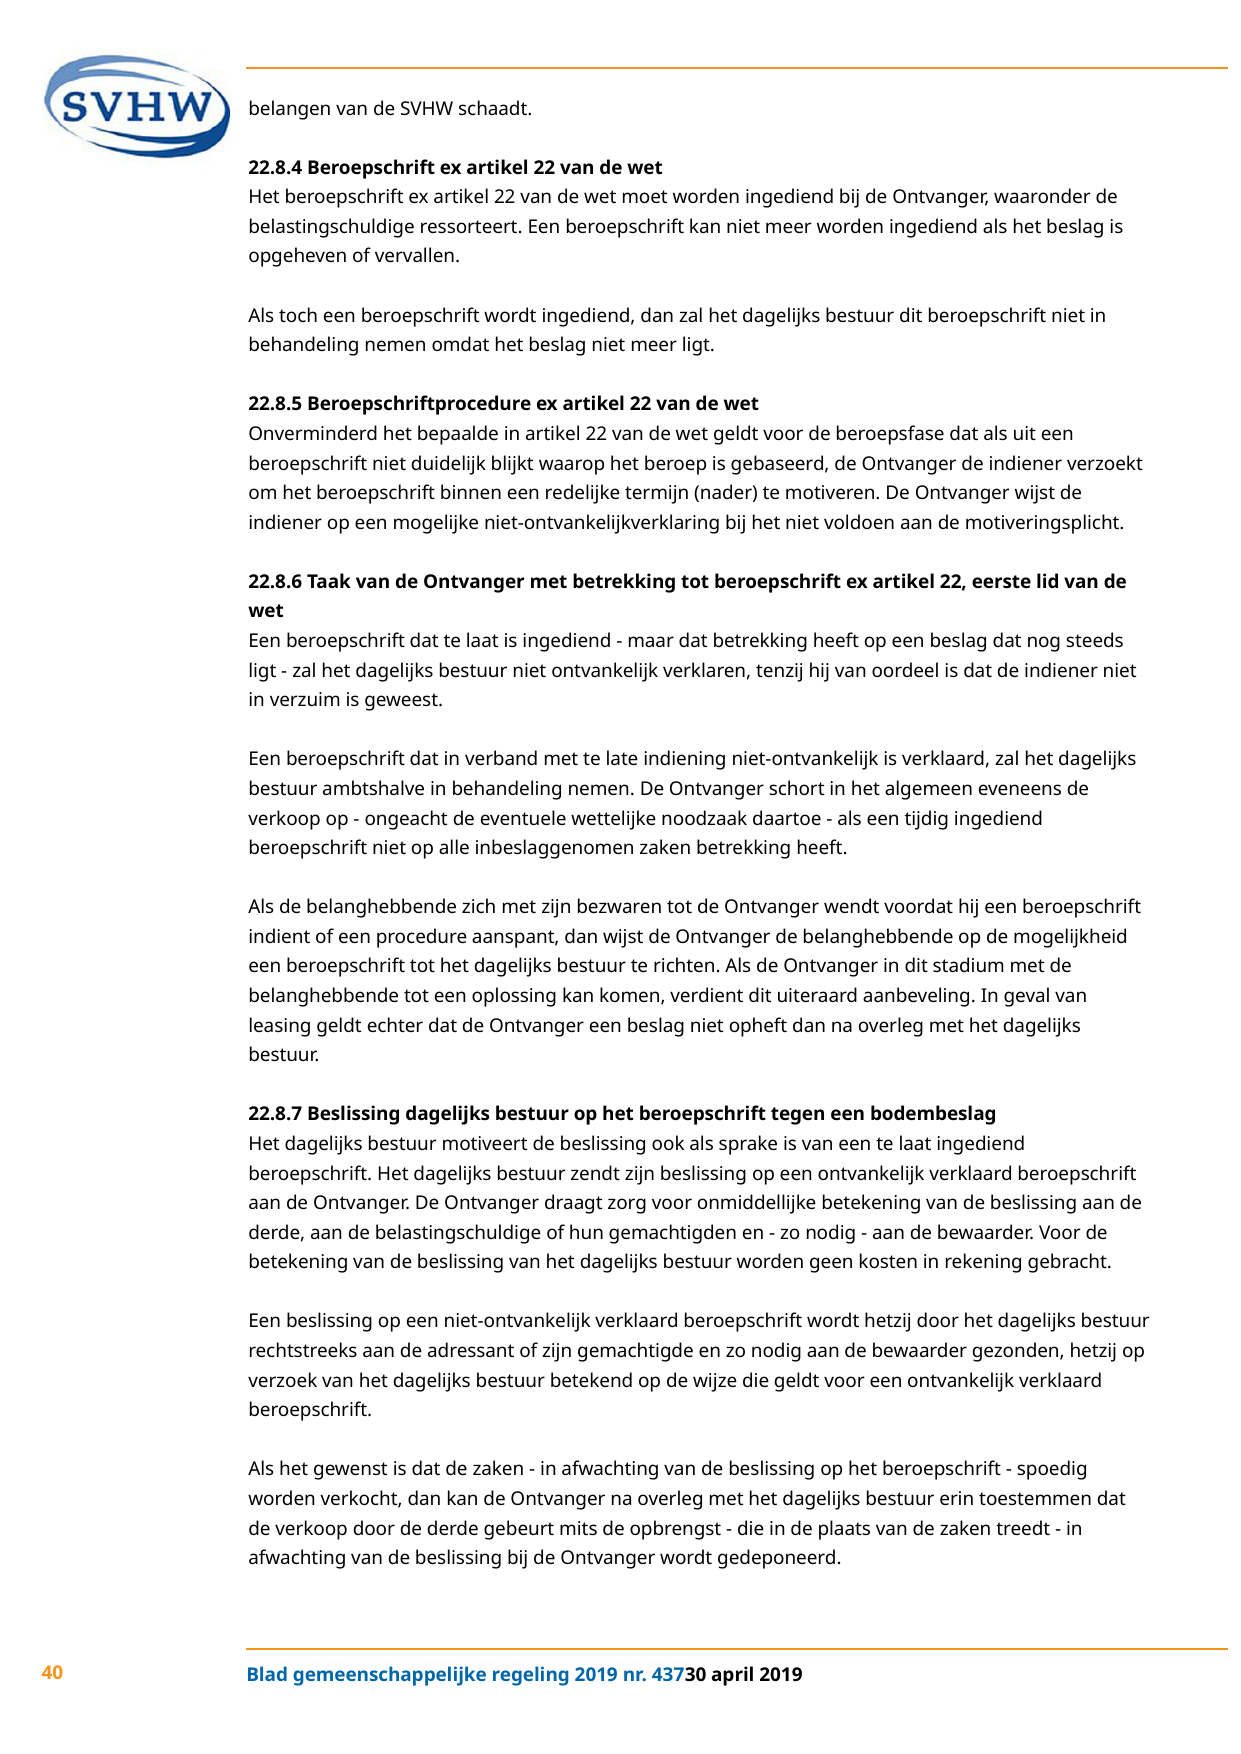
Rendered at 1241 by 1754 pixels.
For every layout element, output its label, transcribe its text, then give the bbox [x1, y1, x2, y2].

text 22.8.5 Beroepschriftprocedure ex artikel 22 van de wet [248, 391, 1152, 416]
text 22.8.6 Taak van de Ontvanger met betrekking tot beroepschrift ex artikel 22, eerste lid van de wet [248, 568, 1152, 623]
text Het dagelijks bestuur motiveert de beslissing ook als sprake is van een te laat ingediend beroepschrift. Het dagelijks bestuur zendt zijn beslissing op een ontvankelijk verklaard beroepschrift aan de Ontvanger. De Ontvanger draagt zorg voor onmiddellijke betekening van de beslissing aan de derde, aan de belastingschuldige of hun gemachtigden en - zo nodig - aan de bewaarder. Voor de betekening van de beslissing van het dagelijks bestuur worden geen kosten in rekening gebracht. [248, 1130, 1152, 1274]
text Het beroepschrift ex artikel 22 van de wet moet worden ingediend bij de Ontvanger, waaronder de belastingschuldige ressorteert. Een beroepschrift kan niet meer worden ingediend als het beslag is opgeheven of vervallen. [248, 183, 1152, 268]
text 22.8.4 Beroepschrift ex artikel 22 van de wet [248, 154, 1152, 180]
text Een beroepschrift dat in verband met te late indiening niet-ontvankelijk is verklaard, zal het dagelijks bestuur ambtshalve in behandeling nemen. De Ontvanger schort in het algemeen eveneens de verkoop op - ongeacht de eventuele wettelijke noodzaak daartoe - als een tijdig ingediend beroepschrift niet op alle inbeslaggenomen zaken betrekking heeft. [248, 746, 1152, 860]
text Als het gewenst is dat de zaken - in afwachting van de beslissing op het beroepschrift - spoedig worden verkocht, dan kan de Ontvanger na overleg met het dagelijks bestuur erin toestemmen dat de verkoop door de derde gebeurt mits de opbrengst - die in de plaats van de zaken treedt - in afwachting van de beslissing bij de Ontvanger wordt gedeponeerd. [248, 1456, 1152, 1570]
text Als de belanghebbende zich met zijn bezwaren tot de Ontvanger wendt voordat hij een beroepschrift indient of een procedure aanspant, dan wijst de Ontvanger de belanghebbende op de mogelijkheid een beroepschrift tot het dagelijks bestuur te richten. Als de Ontvanger in dit stadium met de belanghebbende tot een oplossing kan komen, verdient dit uiteraard aanbeveling. In geval van leasing geldt echter dat de Ontvanger een beslag niet opheft dan na overleg met het dagelijks bestuur. [248, 893, 1152, 1067]
text Onverminderd het bepaalde in artikel 22 van de wet geldt voor de beroepsfase dat als uit een beroepschrift niet duidelijk blijkt waarop het beroep is gebaseerd, de Ontvanger de indiener verzoekt om het beroepschrift binnen een redelijke termijn (nader) te motiveren. De Ontvanger wijst de indiener op een mogelijke niet-ontvankelijkverklaring bij het niet voldoen aan de motiveringsplicht. [248, 420, 1152, 535]
text Een beslissing op een niet-ontvankelijk verklaard beroepschrift wordt hetzij door het dagelijks bestuur rechtstreeks aan de adressant of zijn gemachtigde en zo nodig aan de bewaarder gezonden, hetzij op verzoek van het dagelijks bestuur betekend op de wijze die geldt voor een ontvankelijk verklaard beroepschrift. [248, 1308, 1152, 1422]
text 22.8.7 Beslissing dagelijks bestuur op het beroepschrift tegen een bodembeslag [248, 1101, 1152, 1126]
picture [41, 47, 231, 172]
text Een beroepschrift dat te laat is ingediend - maar dat betrekking heeft op een beslag dat nog steeds ligt - zal het dagelijks bestuur niet ontvankelijk verklaren, tenzij hij van oordeel is dat de indiener niet in verzuim is geweest. [248, 627, 1152, 712]
text Als toch een beroepschrift wordt ingediend, dan zal het dagelijks bestuur dit beroepschrift niet in behandeling nemen omdat het beslag niet meer ligt. [248, 302, 1152, 357]
text belangen van de SVHW schaadt. [248, 95, 1152, 121]
